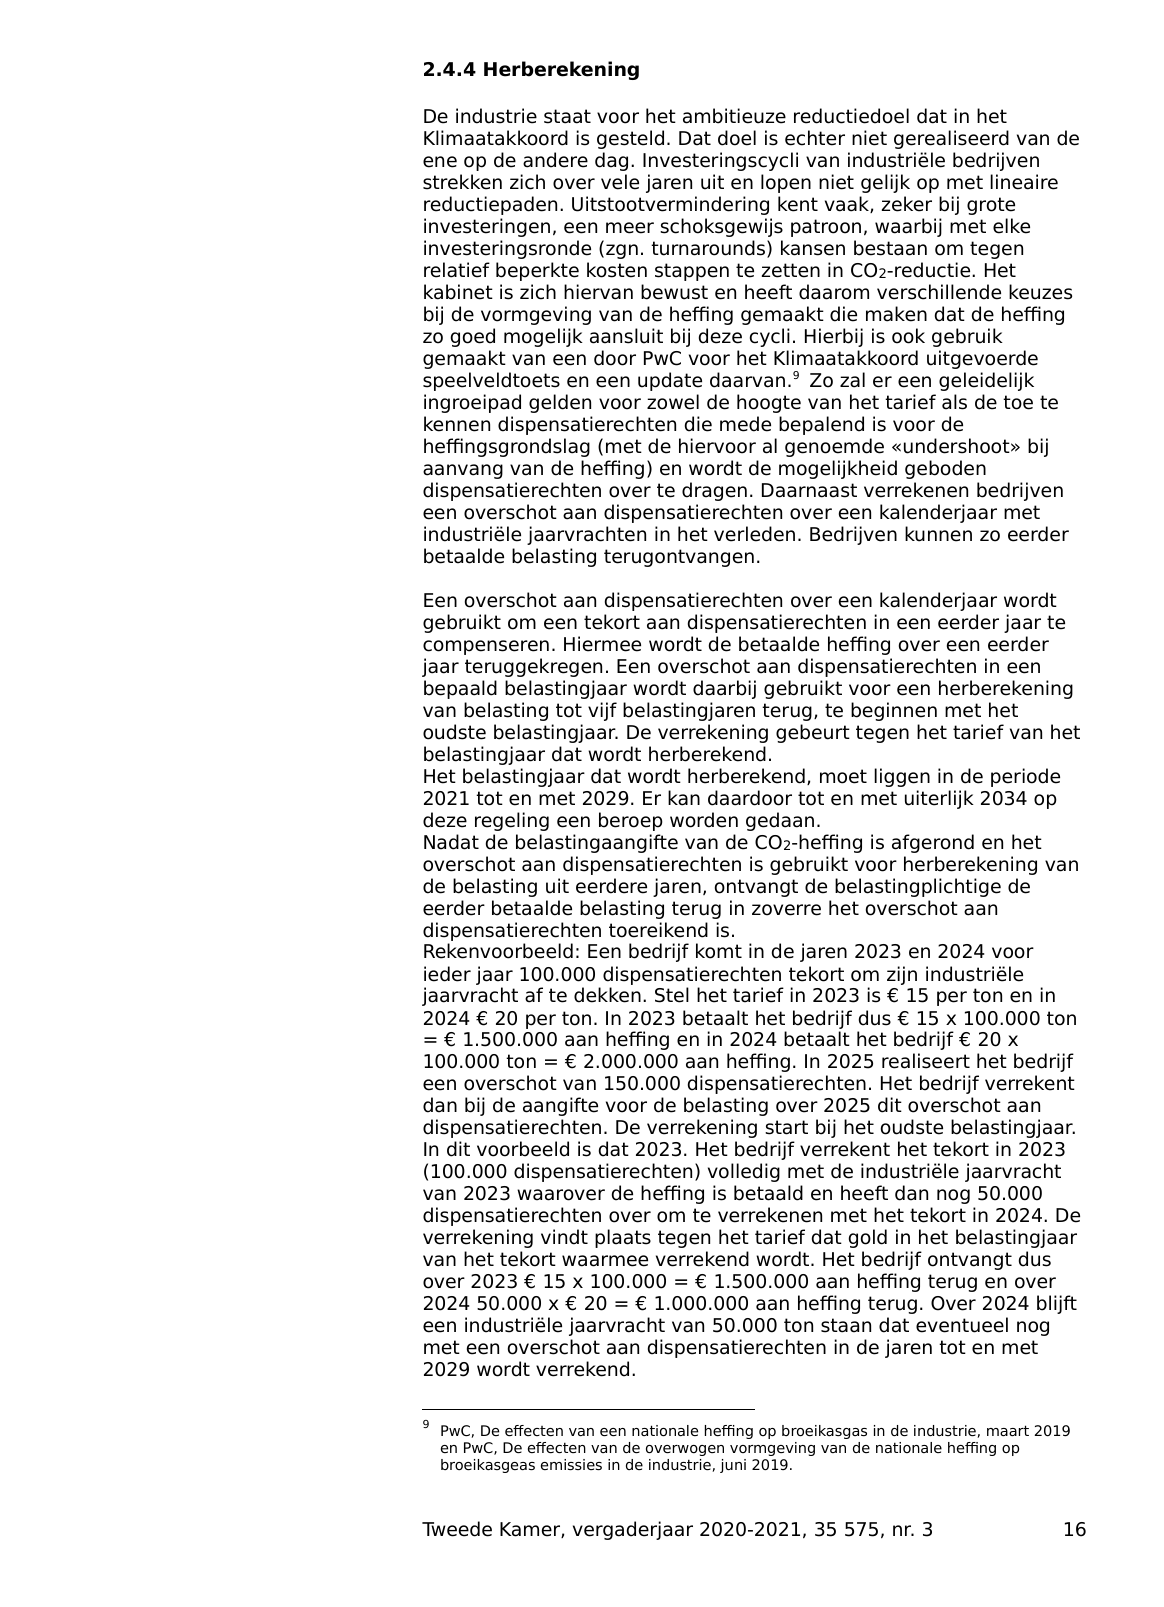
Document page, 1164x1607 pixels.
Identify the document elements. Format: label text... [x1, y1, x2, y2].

text Rekenvoorbeeld: Een bedrijf komt in de jaren 2023 en 2024 voor ieder jaar 100.000 dispensatierechten tekort om zijn industriële jaarvracht af te dekken. Stel het tarief in 2023 is € 15 per ton en in 2024 € 20 per ton. In 2023 betaalt het bedrijf dus € 15 x 100.000 ton = € 1.500.000 aan heffing en in 2024 betaalt het bedrijf € 20 x 100.000 ton = € 2.000.000 aan heffing. In 2025 realiseert het bedrijf een overschot van 150.000 dispensatierechten. Het bedrijf verrekent dan bij de aangifte voor de belasting over 2025 dit overschot aan dispensatierechten. De verrekening start bij het oudste belastingjaar. In dit voorbeeld is dat 2023. Het bedrijf verrekent het tekort in 2023 (100.000 dispensatierechten) volledig met de industriële jaarvracht van 2023 waarover de heffing is betaald en heeft dan nog 50.000 dispensatierechten over om te verrekenen met het tekort in 2024. De verrekening vindt plaats tegen het tarief dat gold in het belastingjaar van het tekort waarmee verrekend wordt. Het bedrijf ontvangt dus over 2023 € 15 x 100.000 = € 1.500.000 aan heffing terug en over 2024 50.000 x € 20 = € 1.000.000 aan heffing terug. Over 2024 blijft een industriële jaarvracht van 50.000 ton staan dat eventueel nog met een overschot aan dispensatierechten in de jaren tot en met 2029 wordt verrekend. [422, 941, 1087, 1381]
text De industrie staat voor het ambitieuze reductiedoel dat in het Klimaatakkoord is gesteld. Dat doel is echter niet gerealiseerd van de ene op de andere dag. Investeringscycli van industriële bedrijven strekken zich over vele jaren uit en lopen niet gelijk op met lineaire reductiepaden. Uitstootvermindering kent vaak, zeker bij grote investeringen, een meer schoksgewijs patroon, waarbij met elke investeringsronde (zgn. turnarounds) kansen bestaan om tegen relatief beperkte kosten stappen te zetten in CO2-reductie. Het kabinet is zich hiervan bewust en heeft daarom verschillende keuzes bij de vormgeving van de heffing gemaakt die maken dat de heffing zo goed mogelijk aansluit bij deze cycli. Hierbij is ook gebruik gemaakt van een door PwC voor het Klimaatakkoord uitgevoerde speelveldtoets en een update daarvan. Zo zal er een geleidelijk ingroeipad gelden voor zowel de hoogte van het tarief als de toe te kennen dispensatierechten die mede bepalend is voor de heffingsgrondslag (met de hiervoor al genoemde «undershoot» bij aanvang van de heffing) en wordt de mogelijkheid geboden dispensatierechten over te dragen. Daarnaast verrekenen bedrijven een overschot aan dispensatierechten over een kalenderjaar met industriële jaarvrachten in het verleden. Bedrijven kunnen zo eerder betaalde belasting terugontvangen. [422, 106, 1087, 568]
text PwC, De effecten van een nationale heffing op broeikasgas in de industrie, maart 2019 en PwC, De effecten van de overwogen vormgeving van de nationale heffing op broeikasgeas emissies in de industrie, juni 2019. [422, 1418, 1087, 1474]
text Het belastingjaar dat wordt herberekend, moet liggen in de periode 2021 tot en met 2029. Er kan daardoor tot en met uiterlijk 2034 op deze regeling een beroep worden gedaan. [422, 766, 1087, 832]
text Nadat de belastingaangifte van de CO2-heffing is afgerond en het overschot aan dispensatierechten is gebruikt voor herberekening van de belasting uit eerdere jaren, ontvangt de belastingplichtige de eerder betaalde belasting terug in zoverre het overschot aan dispensatierechten toereikend is. [422, 832, 1087, 941]
subtitle 2.4.4 Herberekening [422, 59, 1087, 81]
text Een overschot aan dispensatierechten over een kalenderjaar wordt gebruikt om een tekort aan dispensatierechten in een eerder jaar te compenseren. Hiermee wordt de betaalde heffing over een eerder jaar teruggekregen. Een overschot aan dispensatierechten in een bepaald belastingjaar wordt daarbij gebruikt voor een herberekening van belasting tot vijf belastingjaren terug, te beginnen met het oudste belastingjaar. De verrekening gebeurt tegen het tarief van het belastingjaar dat wordt herberekend. [422, 590, 1087, 766]
